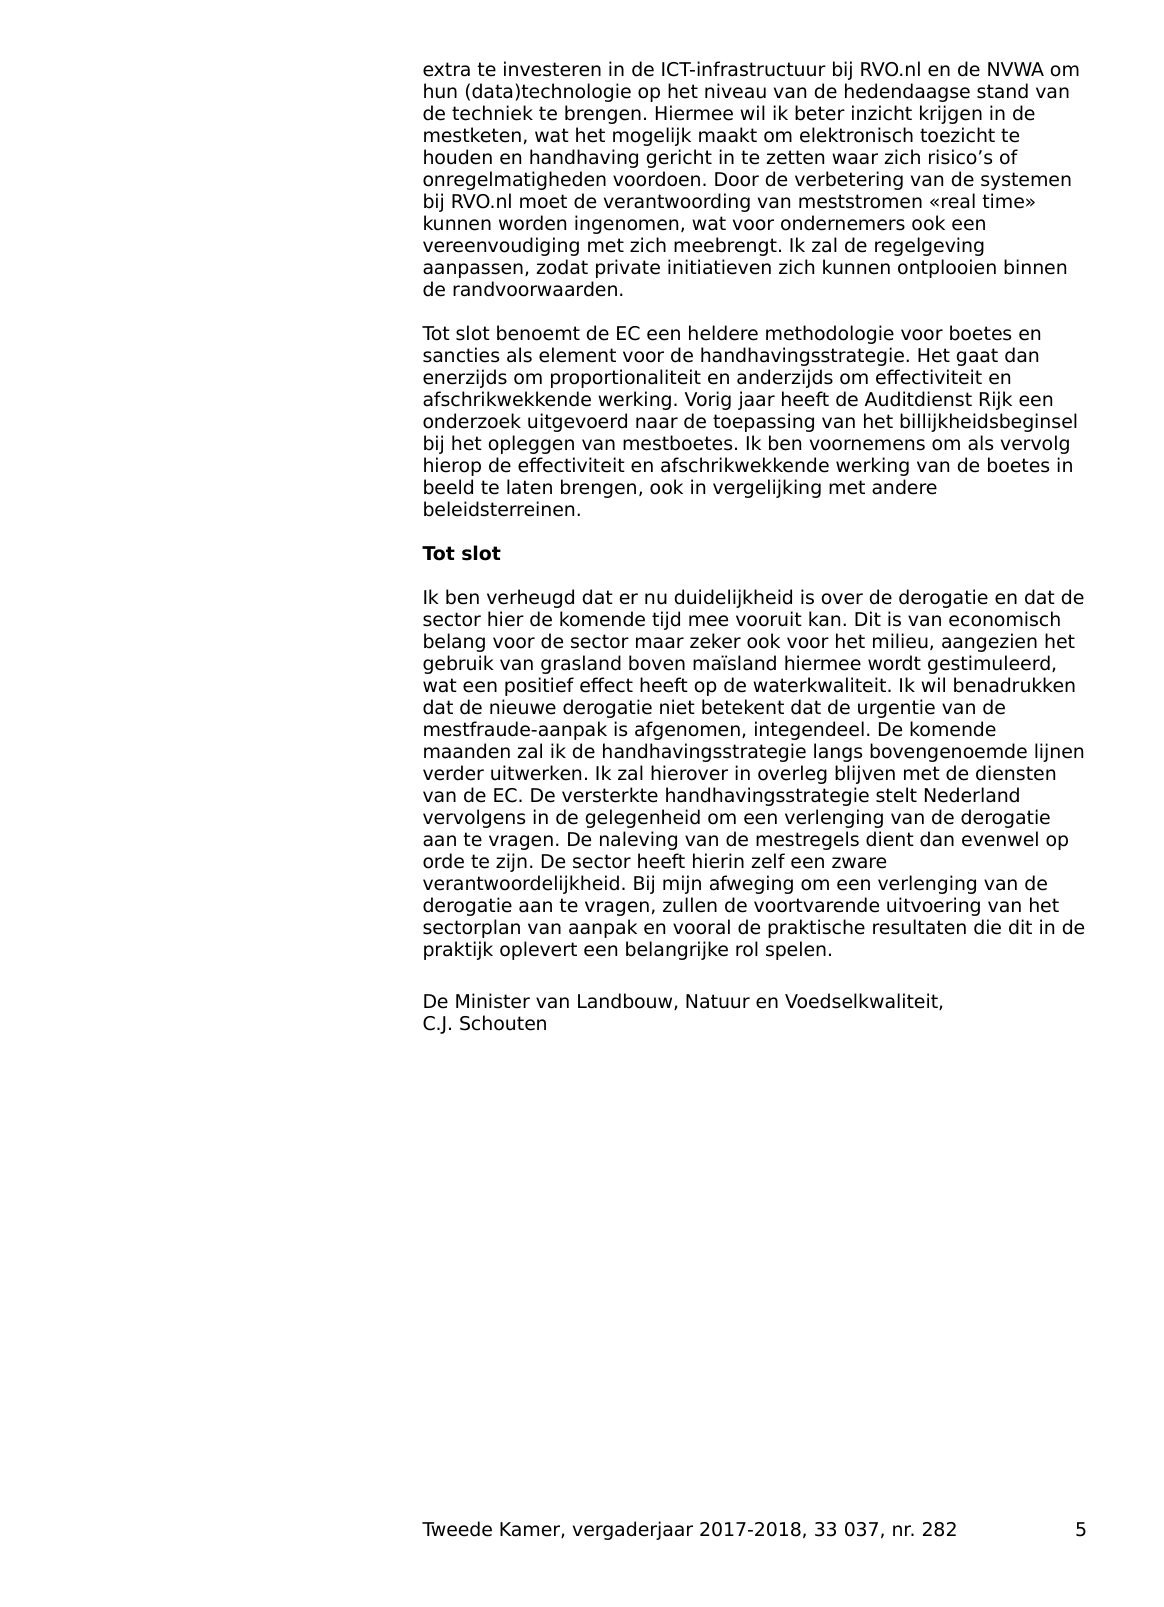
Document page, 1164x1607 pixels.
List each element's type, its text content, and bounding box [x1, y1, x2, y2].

text Ik ben verheugd dat er nu duidelijkheid is over de derogatie en dat de sector hier de komende tijd mee vooruit kan. Dit is van economisch belang voor de sector maar zeker ook voor het milieu, aangezien het gebruik van grasland boven maïsland hiermee wordt gestimuleerd, wat een positief effect heeft op de waterkwaliteit. Ik wil benadrukken dat de nieuwe derogatie niet betekent dat de urgentie van de mestfraude-aanpak is afgenomen, integendeel. De komende maanden zal ik de handhavingsstrategie langs bovengenoemde lijnen verder uitwerken. Ik zal hierover in overleg blijven met de diensten van de EC. De versterkte handhavingsstrategie stelt Nederland vervolgens in de gelegenheid om een verlenging van de derogatie aan te vragen. De naleving van de mestregels dient dan evenwel op orde te zijn. De sector heeft hierin zelf een zware verantwoordelijkheid. Bij mijn afweging om een verlenging van de derogatie aan te vragen, zullen de voortvarende uitvoering van het sectorplan van aanpak en vooral de praktische resultaten die dit in de praktijk oplevert een belangrijke rol spelen. [422, 587, 1087, 961]
subtitle Tot slot [422, 543, 1087, 565]
text extra te investeren in de ICT-infrastructuur bij RVO.nl en de NVWA om hun (data)technologie op het niveau van de hedendaagse stand van de techniek te brengen. Hiermee wil ik beter inzicht krijgen in de mestketen, wat het mogelijk maakt om elektronisch toezicht te houden en handhaving gericht in te zetten waar zich risico’s of onregelmatigheden voordoen. Door de verbetering van de systemen bij RVO.nl moet de verantwoording van meststromen «real time» kunnen worden ingenomen, wat voor ondernemers ook een vereenvoudiging met zich meebrengt. Ik zal de regelgeving aanpassen, zodat private initiatieven zich kunnen ontplooien binnen de randvoorwaarden. [422, 59, 1087, 301]
text Tot slot benoemt de EC een heldere methodologie voor boetes en sancties als element voor de handhavingsstrategie. Het gaat dan enerzijds om proportionaliteit en anderzijds om effectiviteit en afschrikwekkende werking. Vorig jaar heeft de Auditdienst Rijk een onderzoek uitgevoerd naar de toepassing van het billijkheidsbeginsel bij het opleggen van mestboetes. Ik ben voornemens om als vervolg hierop de effectiviteit en afschrikwekkende werking van de boetes in beeld te laten brengen, ook in vergelijking met andere beleidsterreinen. [422, 323, 1087, 521]
text De Minister van Landbouw, Natuur en Voedselkwaliteit, C.J. Schouten [422, 991, 1087, 1035]
